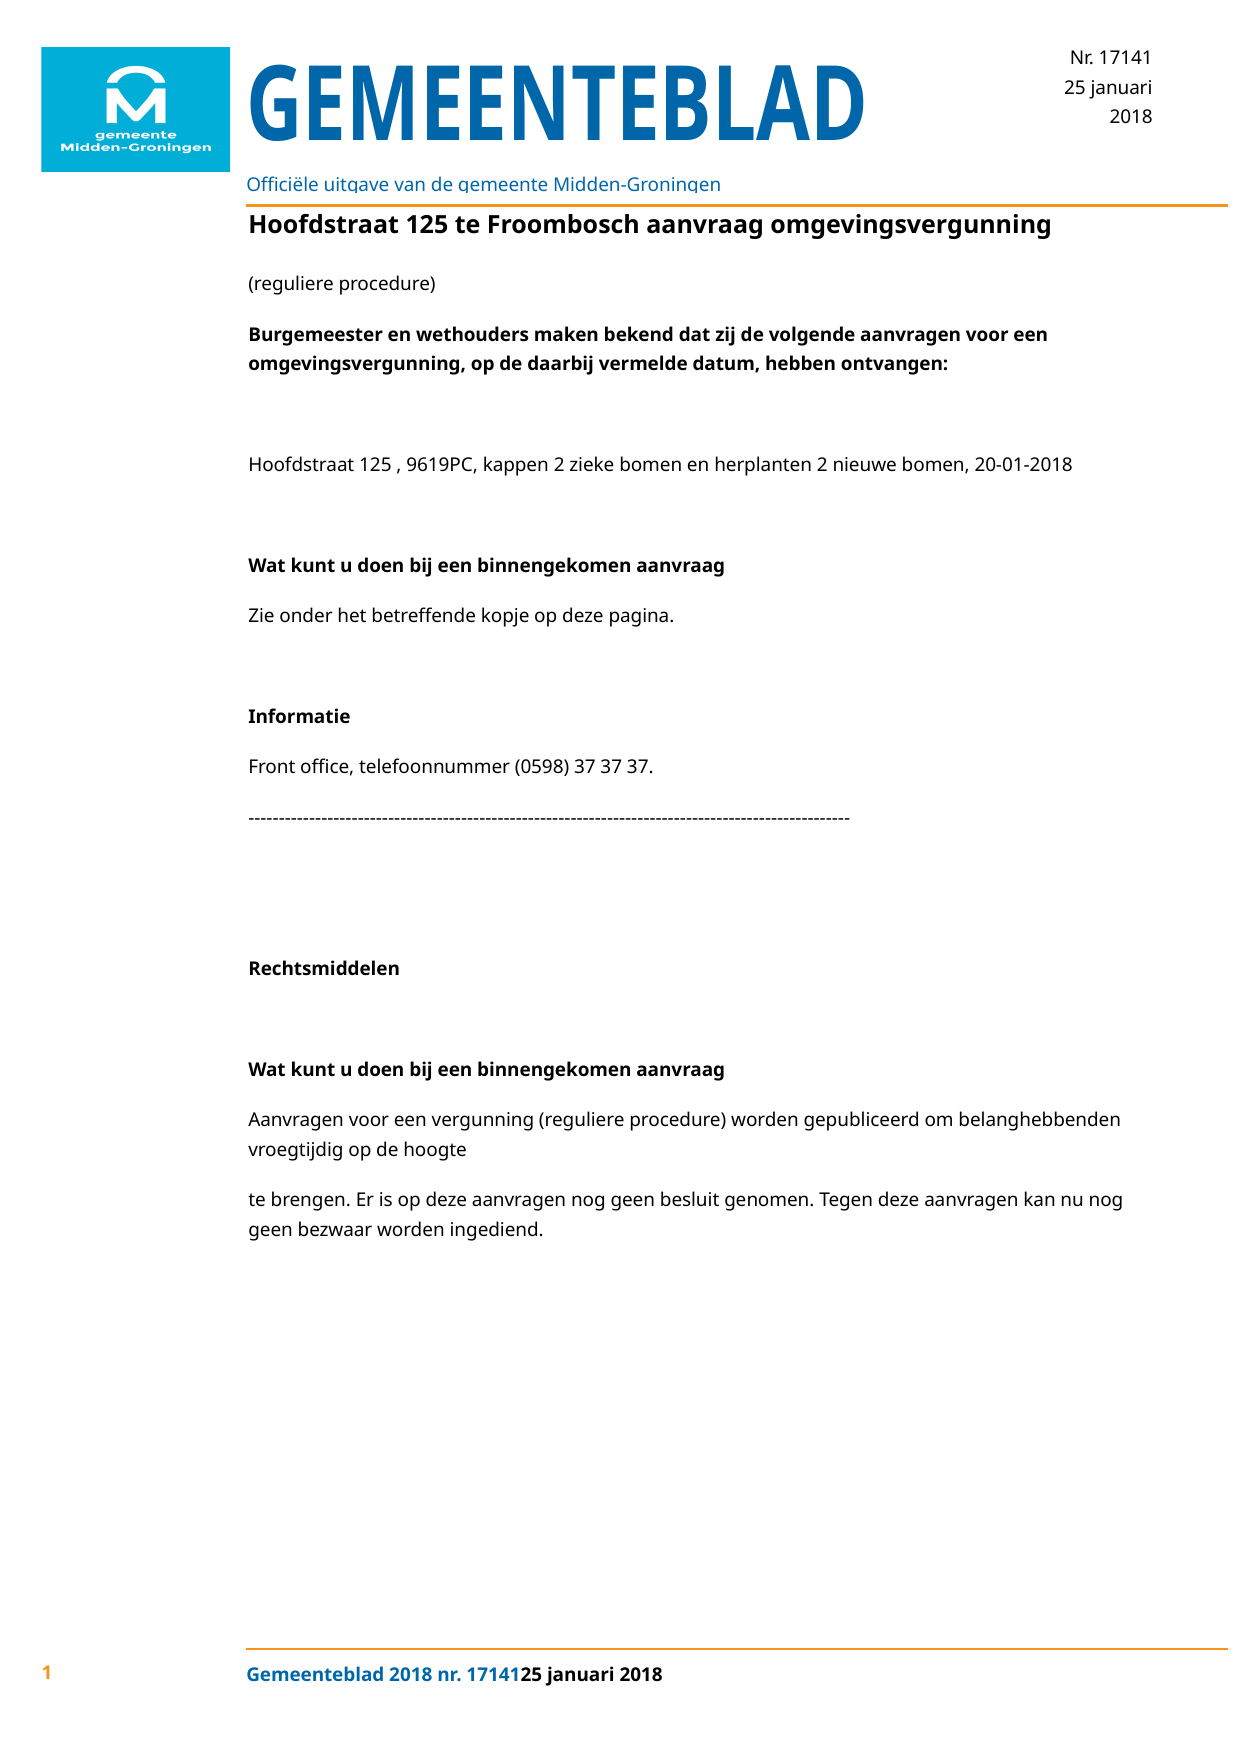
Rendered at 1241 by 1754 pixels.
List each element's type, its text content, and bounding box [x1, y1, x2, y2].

text te brengen. Er is op deze aanvragen nog geen besluit genomen. Tegen deze aanvragen kan nu nog geen bezwaar worden ingediend. [248, 1187, 1152, 1242]
text Burgemeester en wethouders maken bekend dat zij de volgende aanvragen voor een omgevingsvergunning, op de daarbij vermelde datum, hebben ontvangen: [248, 321, 1152, 376]
text Wat kunt u doen bij een binnengekomen aanvraag [248, 1056, 1152, 1082]
text Informatie [248, 703, 1152, 729]
picture [108, 66, 164, 82]
text Hoofdstraat 125 te Froombosch aanvraag omgevingsvergunning [248, 207, 1152, 241]
text Hoofdstraat 125 , 9619PC, kappen 2 zieke bomen en herplanten 2 nieuwe bomen, 20-01-2018 [248, 451, 1152, 477]
text Zie onder het betreffende kopje op deze pagina. [248, 602, 1152, 628]
picture [107, 89, 165, 122]
picture [184, 146, 190, 153]
text Front office, telefoonnummer (0598) 37 37 37. [248, 754, 1152, 779]
text Wat kunt u doen bij een binnengekomen aanvraag [248, 552, 1152, 578]
text (reguliere procedure) [248, 270, 1152, 296]
text --------------------------------------------------------------------------------------------------- [248, 804, 1152, 830]
text Aanvragen voor een vergunning (reguliere procedure) worden gepubliceerd om belanghebbenden vroegtijdig op de hoogte [248, 1107, 1152, 1162]
text Rechtsmiddelen [248, 955, 1152, 981]
